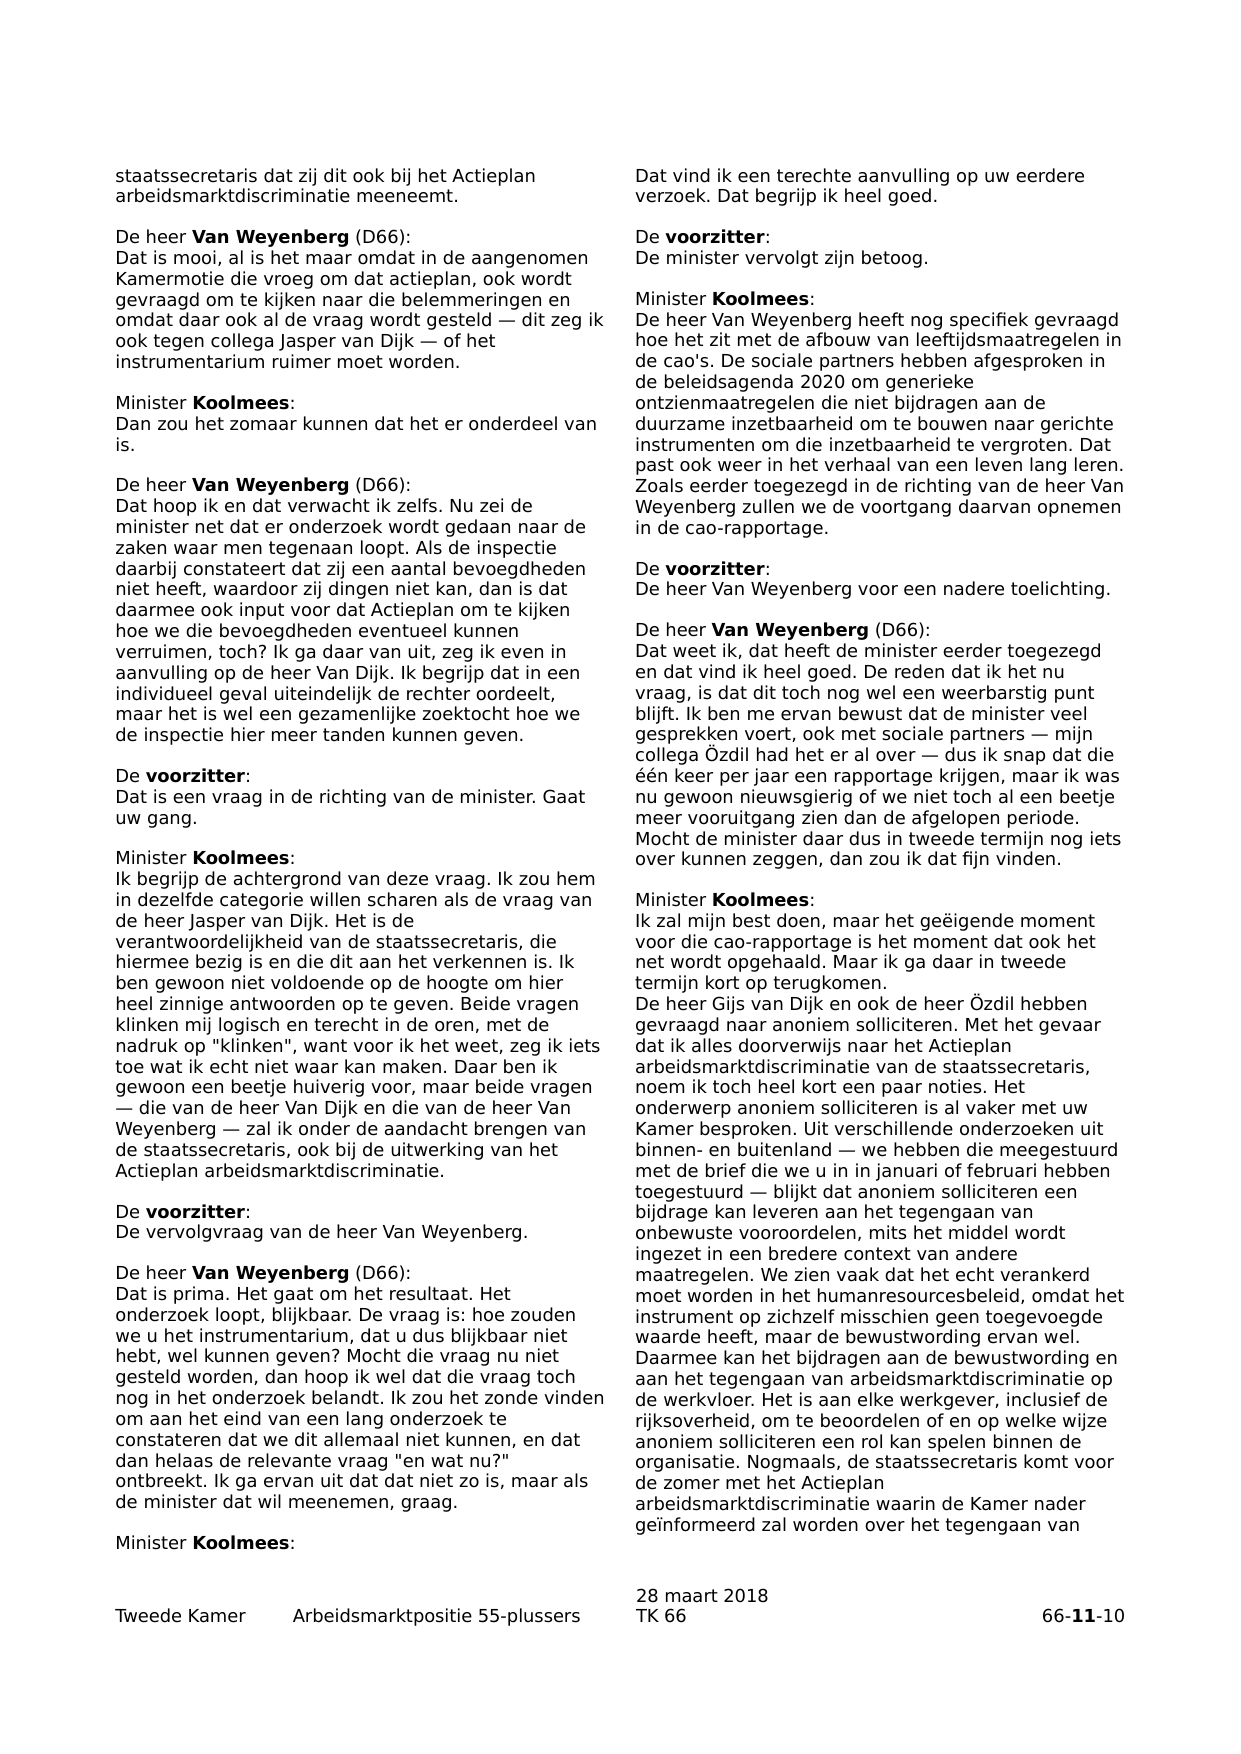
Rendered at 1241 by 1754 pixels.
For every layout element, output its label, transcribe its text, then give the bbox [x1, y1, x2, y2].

text Dat is prima. Het gaat om het resultaat. Het onderzoek loopt, blijkbaar. De vraag is: hoe zouden we u het instrumentarium, dat u dus blijkbaar niet hebt, wel kunnen geven? Mocht die vraag nu niet gesteld worden, dan hoop ik wel dat die vraag toch nog in het onderzoek belandt. Ik zou het zonde vinden om aan het eind van een lang onderzoek te constateren dat we dit allemaal niet kunnen, en dat dan helaas de relevante vraag "en wat nu?" ontbreekt. Ik ga ervan uit dat dat niet zo is, maar als de minister dat wil meenemen, graag. [115, 1284, 605, 1513]
text De voorzitter: [635, 558, 1125, 579]
text Minister Koolmees: [635, 288, 1125, 309]
text De heer Van Weyenberg voor een nadere toelichting. [635, 579, 1125, 600]
text De heer Van Weyenberg heeft nog specifiek gevraagd hoe het zit met de afbouw van leeftijdsmaatregelen in de cao's. De sociale partners hebben afgesproken in de beleidsagenda 2020 om generieke ontzienmaatregelen die niet bijdragen aan de duurzame inzetbaarheid om te bouwen naar gerichte instrumenten om die inzetbaarheid te vergroten. Dat past ook weer in het verhaal van een leven lang leren. Zoals eerder toegezegd in de richting van de heer Van Weyenberg zullen we de voortgang daarvan opnemen in de cao-rapportage. [635, 309, 1125, 538]
text De heer Gijs van Dijk en ook de heer Özdil hebben gevraagd naar anoniem solliciteren. Met het gevaar dat ik alles doorverwijs naar het Actieplan arbeidsmarktdiscriminatie van de staatssecretaris, noem ik toch heel kort een paar noties. Het onderwerp anoniem solliciteren is al vaker met uw Kamer besproken. Uit verschillende onderzoeken uit binnen- en buitenland — we hebben die meegestuurd met de brief die we u in in januari of februari hebben toegestuurd — blijkt dat anoniem solliciteren een bijdrage kan leveren aan het tegengaan van onbewuste vooroordelen, mits het middel wordt ingezet in een bredere context van andere maatregelen. We zien vaak dat het echt verankerd moet worden in het humanresourcesbeleid, omdat het instrument op zichzelf misschien geen toegevoegde waarde heeft, maar de bewustwording ervan wel. Daarmee kan het bijdragen aan de bewustwording en aan het tegengaan van arbeidsmarktdiscriminatie op de werkvloer. Het is aan elke werkgever, inclusief de rijksoverheid, om te beoordelen of en op welke wijze anoniem solliciteren een rol kan spelen binnen de organisatie. Nogmaals, de staatssecretaris komt voor de zomer met het Actieplan arbeidsmarktdiscriminatie waarin de Kamer nader geïnformeerd zal worden over het tegengaan van [635, 994, 1125, 1536]
text De heer Van Weyenberg (D66): [115, 1263, 605, 1284]
text Dat is een vraag in de richting van de minister. Gaat uw gang. [115, 787, 605, 828]
text Minister Koolmees: [115, 1533, 605, 1554]
text De heer Van Weyenberg (D66): [115, 475, 605, 496]
text Dat weet ik, dat heeft de minister eerder toegezegd en dat vind ik heel goed. De reden dat ik het nu vraag, is dat dit toch nog wel een weerbarstig punt blijft. Ik ben me ervan bewust dat de minister veel gesprekken voert, ook met sociale partners — mijn collega Özdil had het er al over — dus ik snap dat die één keer per jaar een rapportage krijgen, maar ik was nu gewoon nieuwsgierig of we niet toch al een beetje meer vooruitgang zien dan de afgelopen periode. Mocht de minister daar dus in tweede termijn nog iets over kunnen zeggen, dan zou ik dat fijn vinden. [635, 641, 1125, 870]
text Dan zou het zomaar kunnen dat het er onderdeel van is. [115, 413, 605, 455]
text De vervolgvraag van de heer Van Weyenberg. [115, 1222, 605, 1243]
text Ik zal mijn best doen, maar het geëigende moment voor die cao-rapportage is het moment dat ook het net wordt opgehaald. Maar ik ga daar in tweede termijn kort op terugkomen. [635, 911, 1125, 994]
text Dat hoop ik en dat verwacht ik zelfs. Nu zei de minister net dat er onderzoek wordt gedaan naar de zaken waar men tegenaan loopt. Als de inspectie daarbij constateert dat zij een aantal bevoegdheden niet heeft, waardoor zij dingen niet kan, dan is dat daarmee ook input voor dat Actieplan om te kijken hoe we die bevoegdheden eventueel kunnen verruimen, toch? Ik ga daar van uit, zeg ik even in aanvulling op de heer Van Dijk. Ik begrijp dat in een individueel geval uiteindelijk de rechter oordeelt, maar het is wel een gezamenlijke zoektocht hoe we de inspectie hier meer tanden kunnen geven. [115, 496, 605, 746]
text Ik begrijp de achtergrond van deze vraag. Ik zou hem in dezelfde categorie willen scharen als de vraag van de heer Jasper van Dijk. Het is de verantwoordelijkheid van de staatssecretaris, die hiermee bezig is en die dit aan het verkennen is. Ik ben gewoon niet voldoende op de hoogte om hier heel zinnige antwoorden op te geven. Beide vragen klinken mij logisch en terecht in de oren, met de nadruk op "klinken", want voor ik het weet, zeg ik iets toe wat ik echt niet waar kan maken. Daar ben ik gewoon een beetje huiverig voor, maar beide vragen — die van de heer Van Dijk en die van de heer Van Weyenberg — zal ik onder de aandacht brengen van de staatssecretaris, ook bij de uitwerking van het Actieplan arbeidsmarktdiscriminatie. [115, 869, 605, 1181]
text staatssecretaris dat zij dit ook bij het Actieplan arbeidsmarktdiscriminatie meeneemt. [115, 165, 605, 207]
text Minister Koolmees: [115, 393, 605, 413]
text De voorzitter: [115, 766, 605, 787]
text Minister Koolmees: [635, 890, 1125, 911]
text De heer Van Weyenberg (D66): [115, 227, 605, 248]
text De voorzitter: [115, 1201, 605, 1222]
text Dat is mooi, al is het maar omdat in de aangenomen Kamermotie die vroeg om dat actieplan, ook wordt gevraagd om te kijken naar die belemmeringen en omdat daar ook al de vraag wordt gesteld — dit zeg ik ook tegen collega Jasper van Dijk — of het instrumentarium ruimer moet worden. [115, 248, 605, 373]
text De minister vervolgt zijn betoog. [635, 248, 1125, 268]
text De voorzitter: [635, 227, 1125, 248]
text Dat vind ik een terechte aanvulling op uw eerdere verzoek. Dat begrijp ik heel goed. [635, 165, 1125, 207]
text Minister Koolmees: [115, 848, 605, 869]
text De heer Van Weyenberg (D66): [635, 620, 1125, 641]
